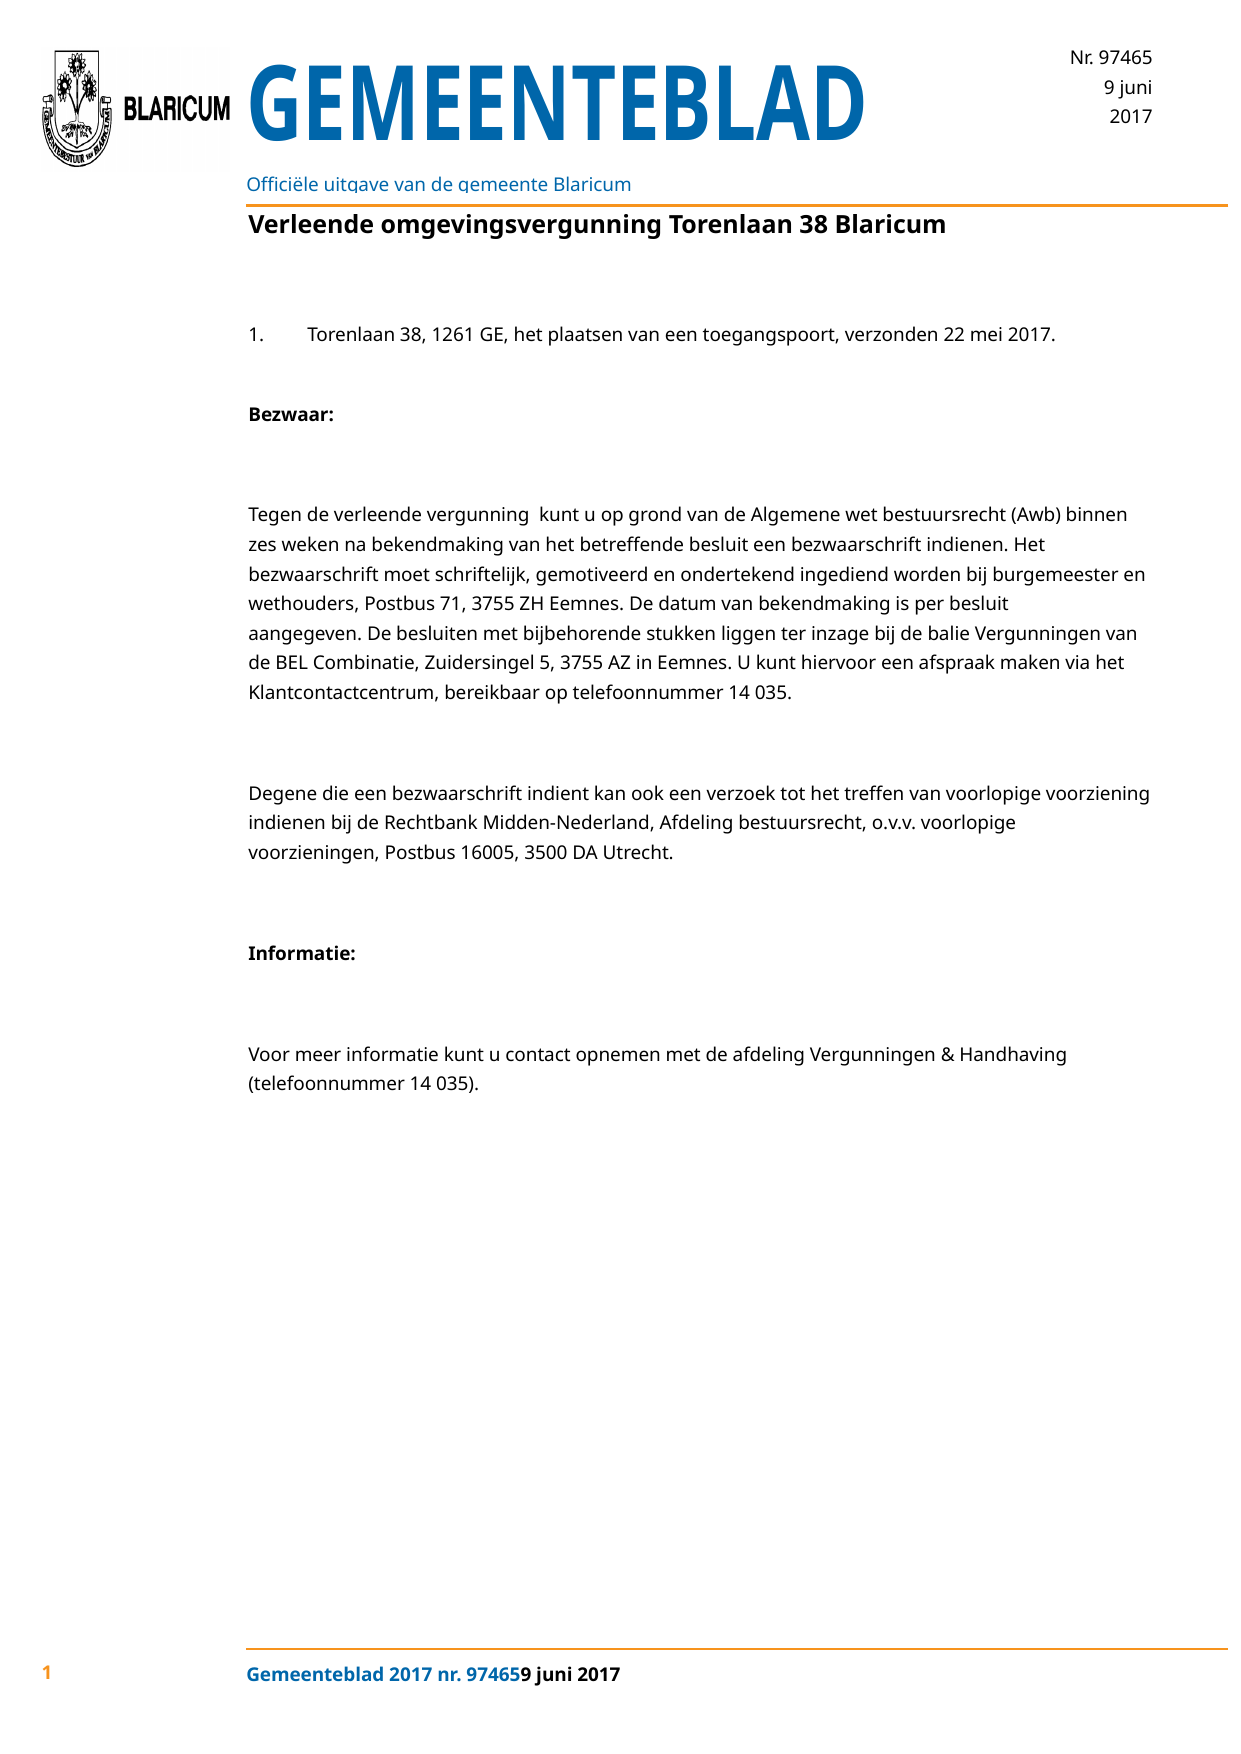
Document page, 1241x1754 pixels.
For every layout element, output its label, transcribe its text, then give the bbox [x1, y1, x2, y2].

text Informatie: [248, 940, 1152, 966]
text Bezwaar: [248, 401, 1152, 426]
picture [41, 47, 231, 172]
text Tegen de verleende vergunning kunt u op grond van de Algemene wet bestuursrecht (Awb) binnen zes weken na bekendmaking van het betreffende besluit een bezwaarschrift indienen. Het bezwaarschrift moet schriftelijk, gemotiveerd en ondertekend ingediend worden bij burgemeester en wethouders, Postbus 71, 3755 ZH Eemnes. De datum van bekendmaking is per besluit aangegeven. De besluiten met bijbehorende stukken liggen ter inzage bij de balie Vergunningen van de BEL Combinatie, Zuidersingel 5, 3755 AZ in Eemnes. U kunt hiervoor een afspraak maken via het Klantcontactcentrum, bereikbaar op telefoonnummer 14 035. [248, 502, 1152, 705]
text Voor meer informatie kunt u contact opnemen met de afdeling Vergunningen & Handhaving (telefoonnummer 14 035). [248, 1041, 1152, 1096]
list Torenlaan 38, 1261 GE, het plaatsen van een toegangspoort, verzonden 22 mei 2017. [248, 321, 1152, 346]
text Verleende omgevingsvergunning Torenlaan 38 Blaricum [248, 207, 1152, 241]
text Degene die een bezwaarschrift indient kan ook een verzoek tot het treffen van voorlopige voorziening indienen bij de Rechtbank Midden-Nederland, Afdeling bestuursrecht, o.v.v. voorlopige voorzieningen, Postbus 16005, 3500 DA Utrecht. [248, 780, 1152, 865]
